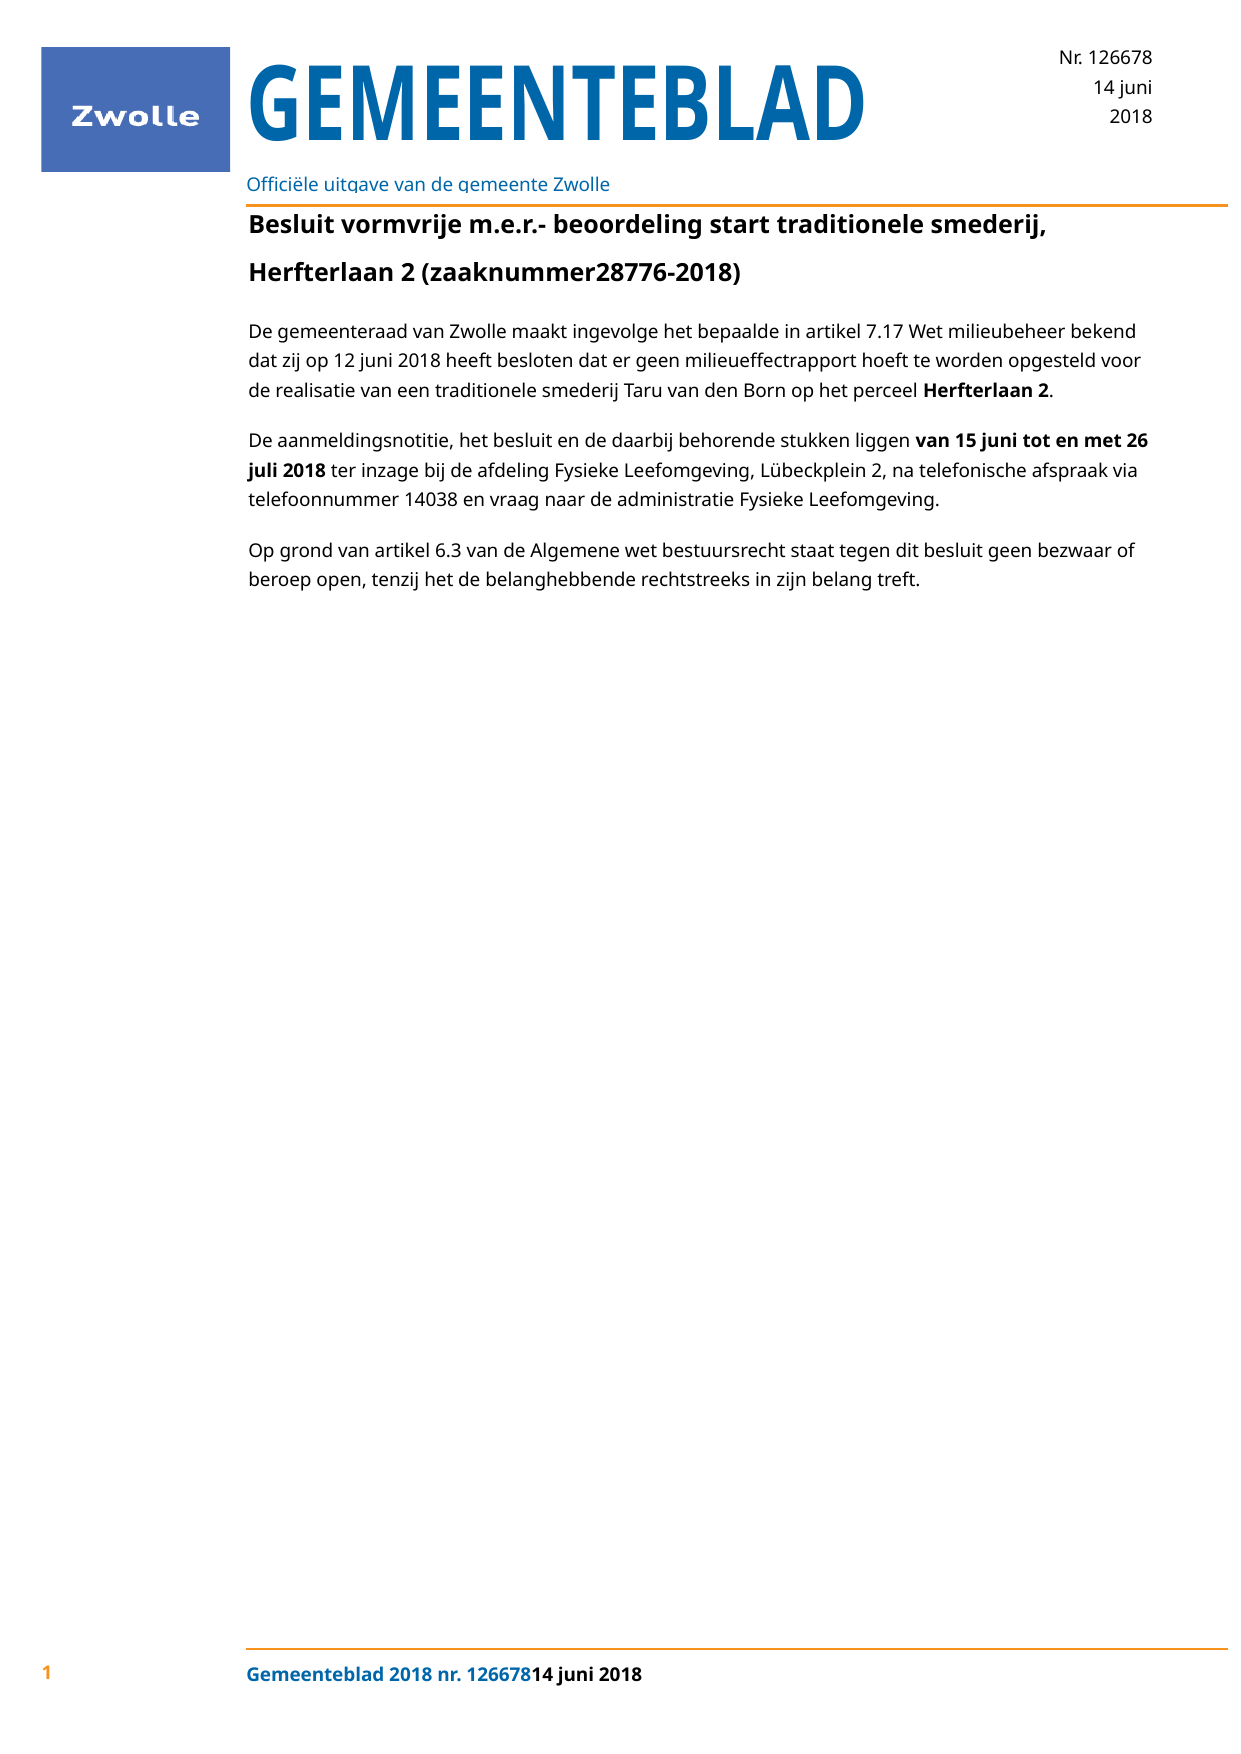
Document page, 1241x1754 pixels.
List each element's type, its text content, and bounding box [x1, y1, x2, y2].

text De gemeenteraad van Zwolle maakt ingevolge het bepaalde in artikel 7.17 Wet milieubeheer bekend dat zij op 12 juni 2018 heeft besloten dat er geen milieueffectrapport hoeft te worden opgesteld voor de realisatie van een traditionele smederij Taru van den Born op het perceel Herfterlaan 2. [248, 318, 1152, 403]
text Op grond van artikel 6.3 van de Algemene wet bestuursrecht staat tegen dit besluit geen bezwaar of beroep open, tenzij het de belanghebbende rechtstreeks in zijn belang treft. [248, 537, 1152, 592]
picture [41, 47, 231, 172]
text De aanmeldingsnotitie, het besluit en de daarbij behorende stukken liggen van 15 juni tot en met 26 juli 2018 ter inzage bij de afdeling Fysieke Leefomgeving, Lübeckplein 2, na telefonische afspraak via telefoonnummer 14038 en vraag naar de administratie Fysieke Leefomgeving. [248, 427, 1152, 512]
text Besluit vormvrije m.e.r.- beoordeling start traditionele smederij, Herfterlaan 2 (zaaknummer28776-2018) [248, 207, 1152, 288]
